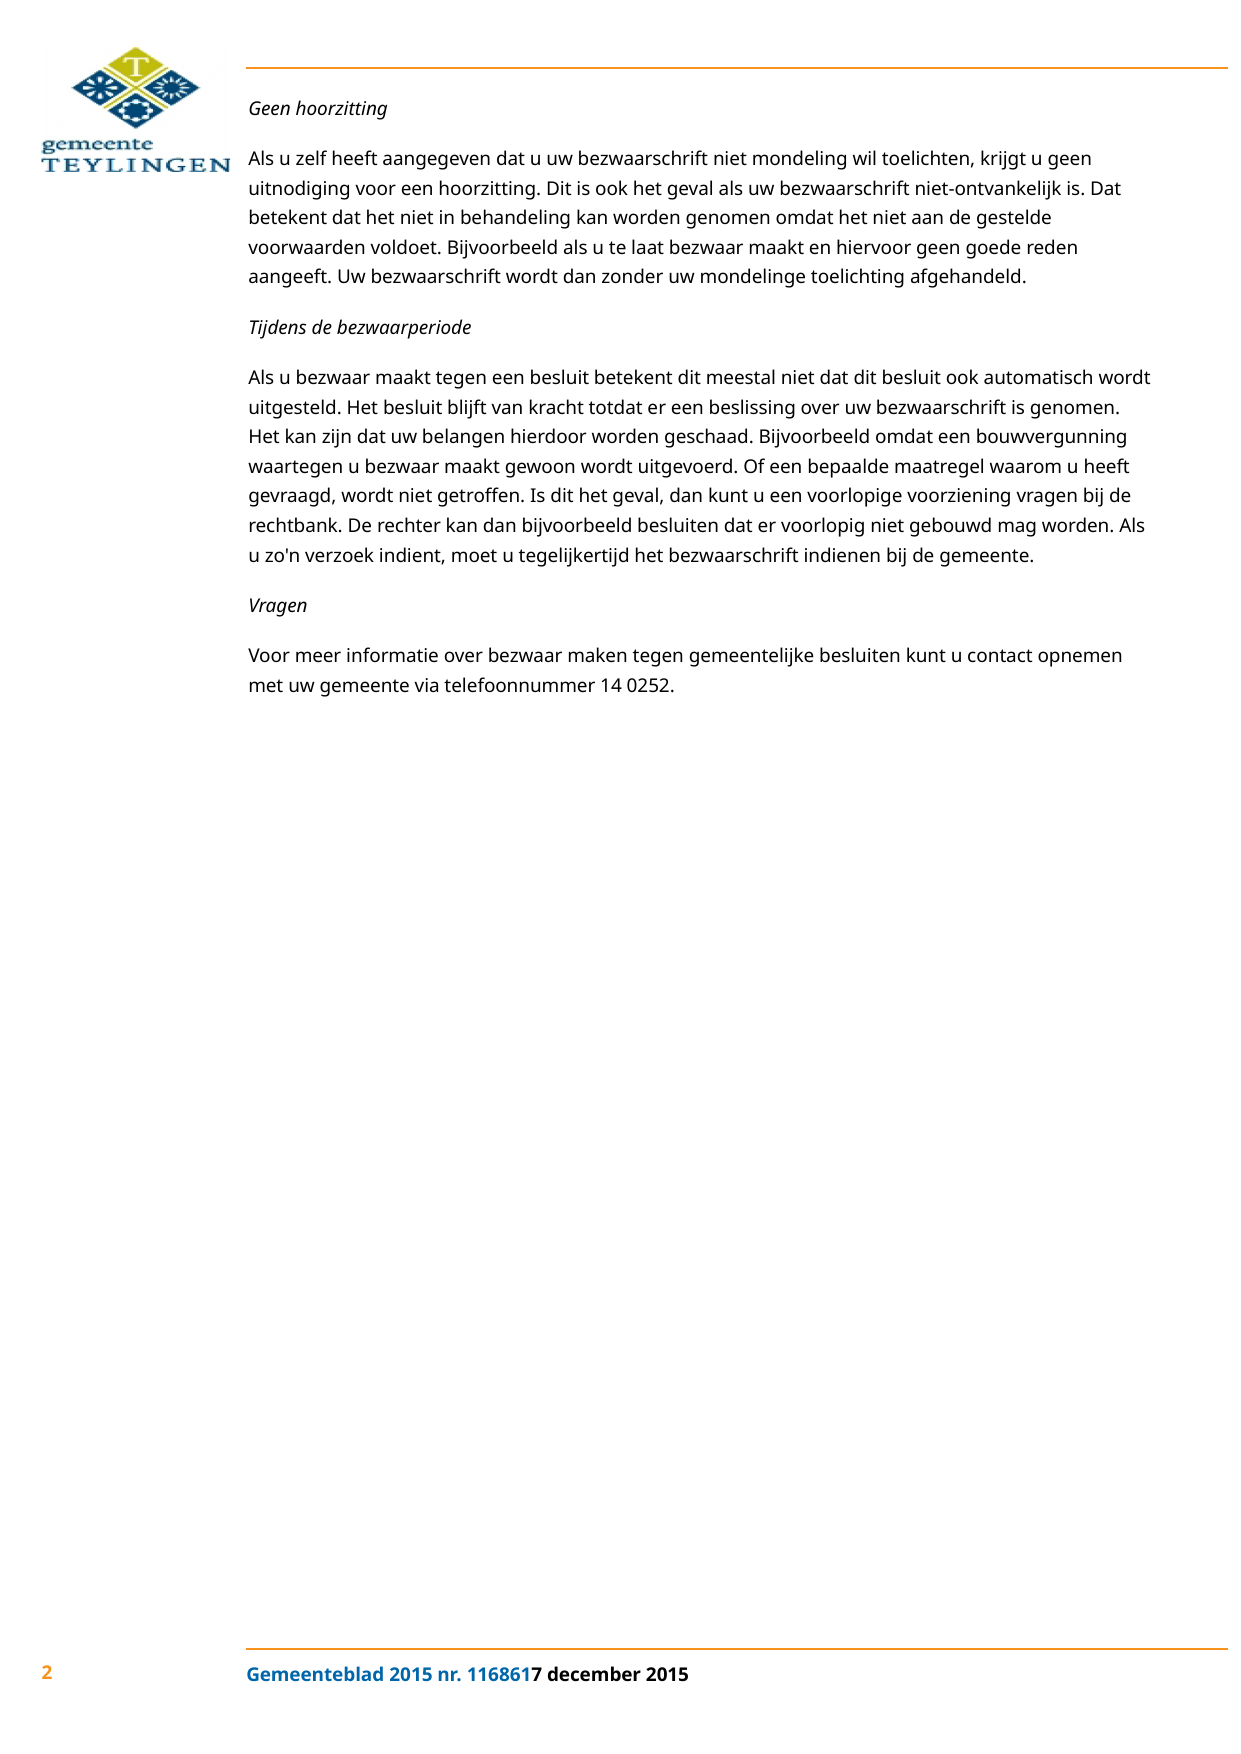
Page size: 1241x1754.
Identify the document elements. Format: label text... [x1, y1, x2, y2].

text Tijdens de bezwaarperiode [248, 314, 1152, 340]
text Vragen [248, 592, 1152, 618]
text Voor meer informatie over bezwaar maken tegen gemeentelijke besluiten kunt u contact opnemen met uw gemeente via telefoonnummer 14 0252. [248, 643, 1152, 698]
text Geen hoorzitting [248, 95, 1152, 121]
picture [41, 47, 231, 172]
text Als u zelf heeft aangegeven dat u uw bezwaarschrift niet mondeling wil toelichten, krijgt u geen uitnodiging voor een hoorzitting. Dit is ook het geval als uw bezwaarschrift niet-ontvankelijk is. Dat betekent dat het niet in behandeling kan worden genomen omdat het niet aan de gestelde voorwaarden voldoet. Bijvoorbeeld als u te laat bezwaar maakt en hiervoor geen goede reden aangeeft. Uw bezwaarschrift wordt dan zonder uw mondelinge toelichting afgehandeld. [248, 145, 1152, 289]
text Als u bezwaar maakt tegen een besluit betekent dit meestal niet dat dit besluit ook automatisch wordt uitgesteld. Het besluit blijft van kracht totdat er een beslissing over uw bezwaarschrift is genomen. Het kan zijn dat uw belangen hierdoor worden geschaad. Bijvoorbeeld omdat een bouwvergunning waartegen u bezwaar maakt gewoon wordt uitgevoerd. Of een bepaalde maatregel waarom u heeft gevraagd, wordt niet getroffen. Is dit het geval, dan kunt u een voorlopige voorziening vragen bij de rechtbank. De rechter kan dan bijvoorbeeld besluiten dat er voorlopig niet gebouwd mag worden. Als u zo'n verzoek indient, moet u tegelijkertijd het bezwaarschrift indienen bij de gemeente. [248, 364, 1152, 568]
